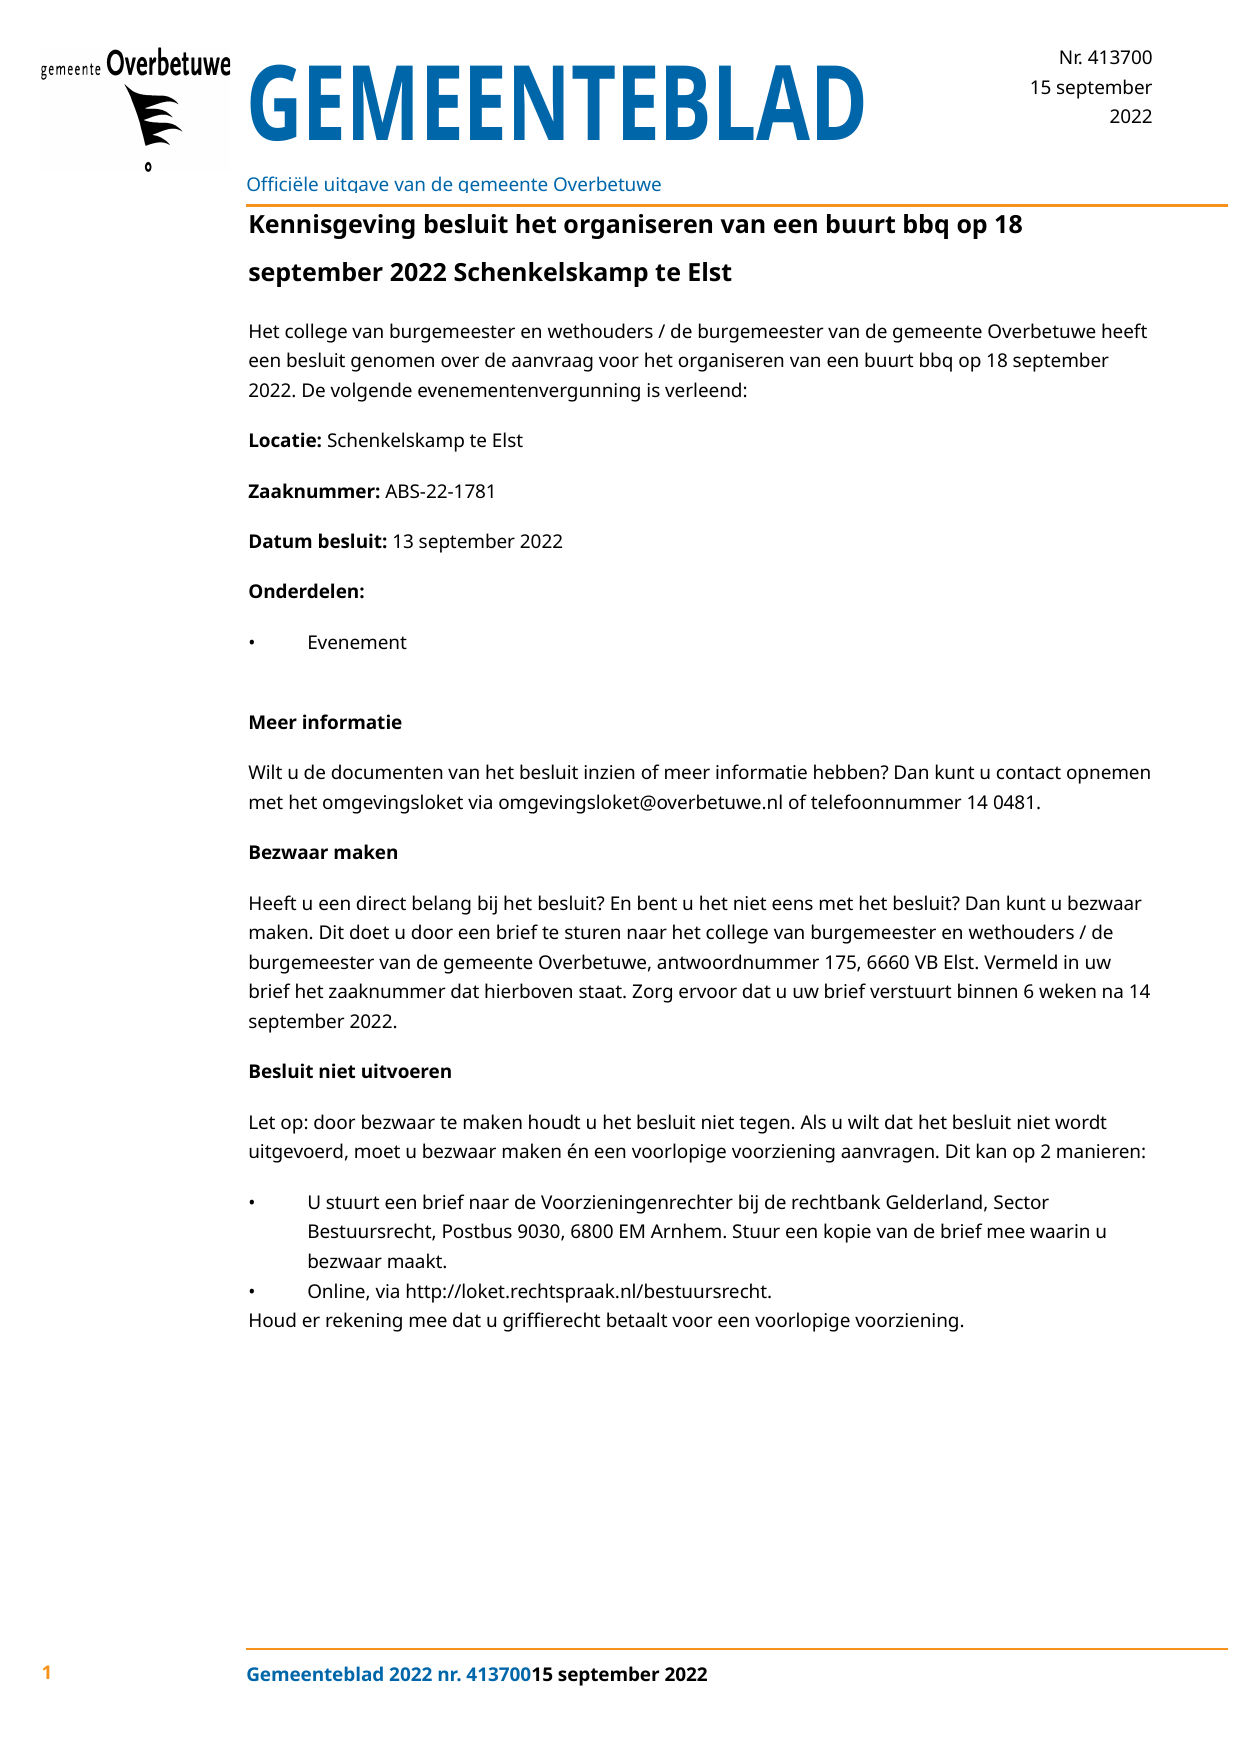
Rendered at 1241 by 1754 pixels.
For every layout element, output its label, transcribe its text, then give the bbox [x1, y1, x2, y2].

text Het college van burgemeester en wethouders / de burgemeester van de gemeente Overbetuwe heeft een besluit genomen over de aanvraag voor het organiseren van een buurt bbq op 18 september 2022. De volgende evenementenvergunning is verleend: [248, 318, 1152, 403]
list Online, via http://loket.rechtspraak.nl/bestuursrecht. [248, 1278, 1152, 1304]
list U stuurt een brief naar de Voorzieningenrechter bij de rechtbank Gelderland, Sector Bestuursrecht, Postbus 9030, 6800 EM Arnhem. Stuur een kopie van de brief mee waarin u bezwaar maakt. [248, 1189, 1152, 1274]
text Besluit niet uitvoeren [248, 1059, 1152, 1084]
text Bezwaar maken [248, 839, 1152, 865]
picture [41, 47, 231, 172]
text Kennisgeving besluit het organiseren van een buurt bbq op 18 september 2022 Schenkelskamp te Elst [248, 207, 1152, 288]
text Heeft u een direct belang bij het besluit? En bent u het niet eens met het besluit? Dan kunt u bezwaar maken. Dit doet u door een brief te sturen naar het college van burgemeester en wethouders / de burgemeester van de gemeente Overbetuwe, antwoordnummer 175, 6660 VB Elst. Vermeld in uw brief het zaaknummer dat hierboven staat. Zorg ervoor dat u uw brief verstuurt binnen 6 weken na 14 september 2022. [248, 890, 1152, 1034]
text Wilt u de documenten van het besluit inzien of meer informatie hebben? Dan kunt u contact opnemen met het omgevingsloket via omgevingsloket@overbetuwe.nl of telefoonnummer 14 0481. [248, 759, 1152, 815]
text Meer informatie [248, 709, 1152, 735]
text Onderdelen: [248, 579, 1152, 604]
text Let op: door bezwaar te maken houdt u het besluit niet tegen. Als u wilt dat het besluit niet wordt uitgevoerd, moet u bezwaar maken én een voorlopige voorziening aanvragen. Dit kan op 2 manieren: [248, 1109, 1152, 1164]
text Datum besluit: 13 september 2022 [248, 528, 1152, 554]
text Houd er rekening mee dat u griffierecht betaalt voor een voorlopige voorziening. [248, 1307, 1152, 1333]
list Evenement [248, 629, 1152, 655]
text Locatie: Schenkelskamp te Elst [248, 427, 1152, 453]
text Zaaknummer: ABS-22-1781 [248, 478, 1152, 504]
